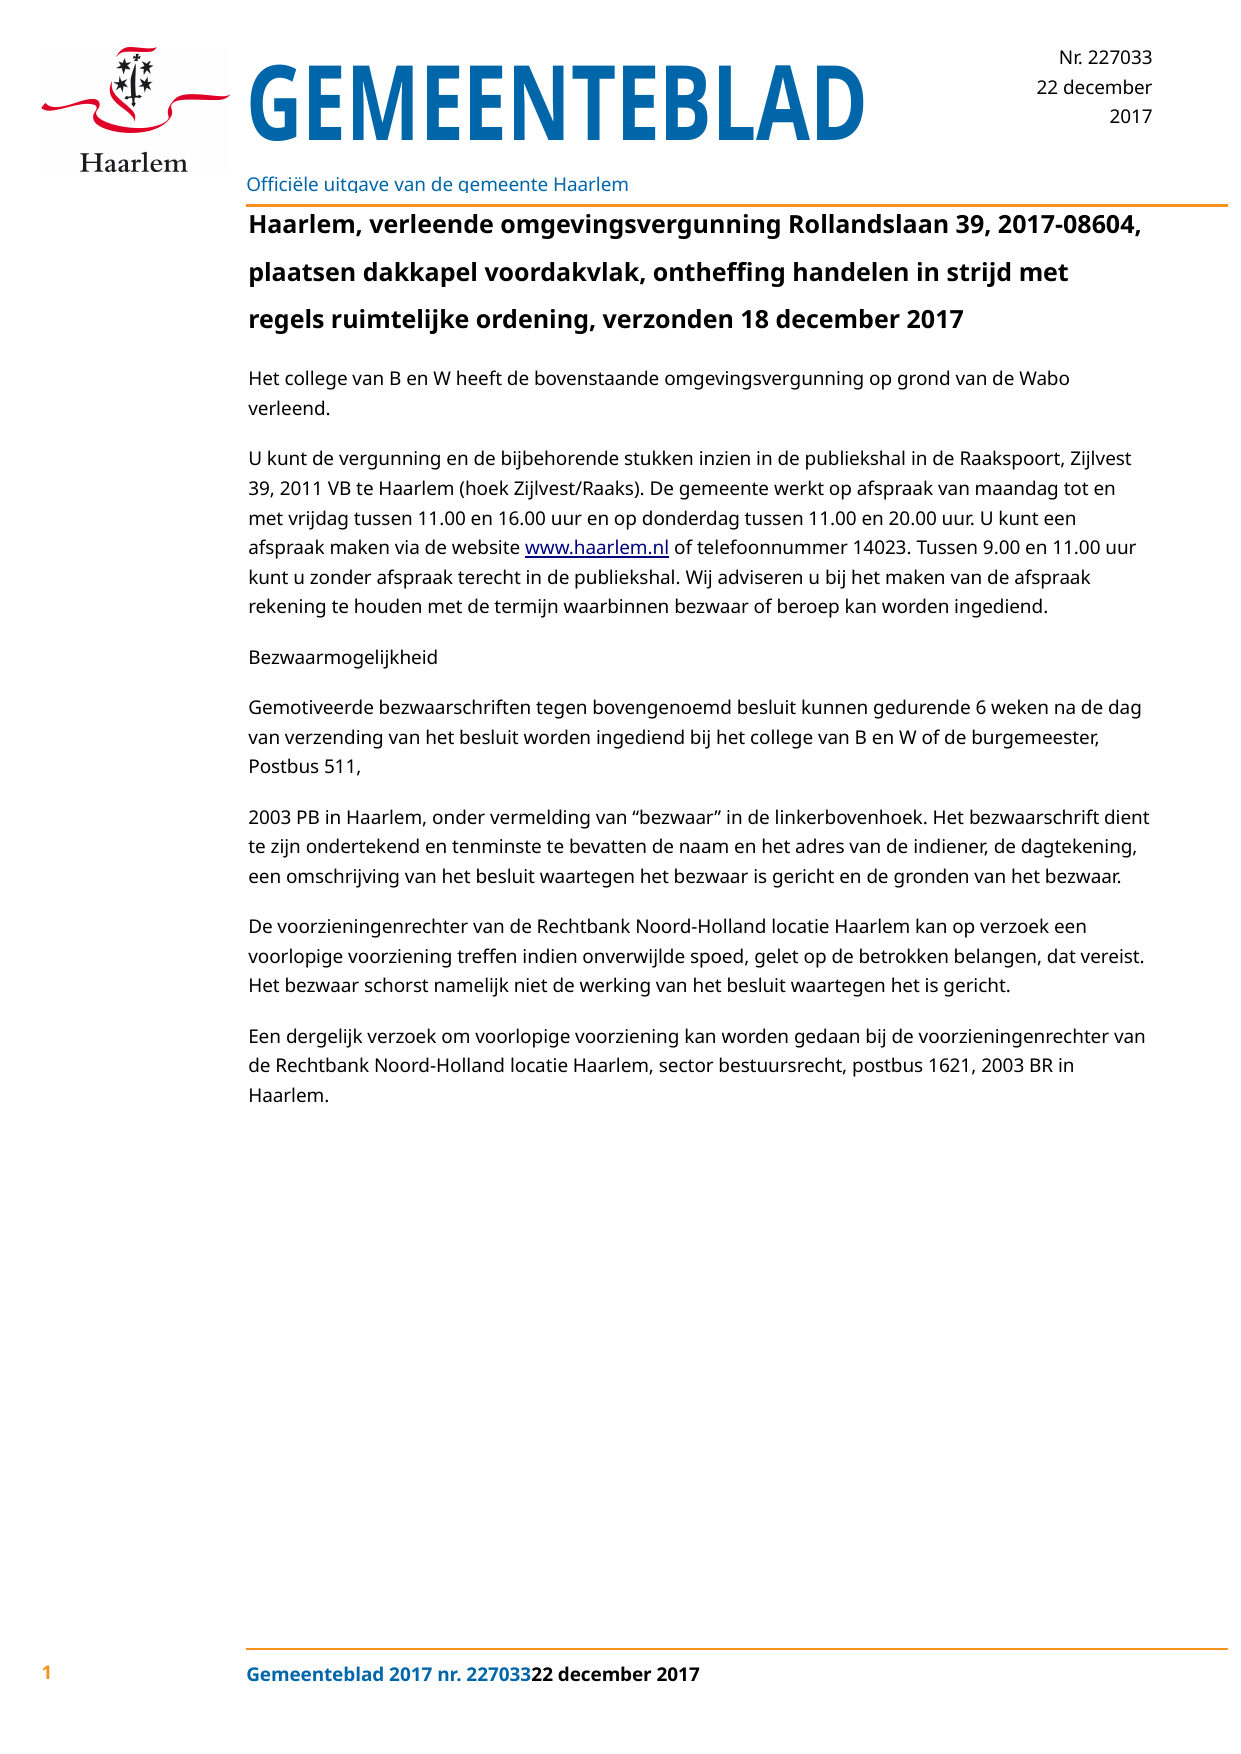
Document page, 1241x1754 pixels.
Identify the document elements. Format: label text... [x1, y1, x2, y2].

text De voorzieningenrechter van de Rechtbank Noord-Holland locatie Haarlem kan op verzoek een voorlopige voorziening treffen indien onverwijlde spoed, gelet op de betrokken belangen, dat vereist. Het bezwaar schorst namelijk niet de werking van het besluit waartegen het is gericht. [248, 913, 1152, 998]
text Gemotiveerde bezwaarschriften tegen bovengenoemd besluit kunnen gedurende 6 weken na de dag van verzending van het besluit worden ingediend bij het college van B en W of de burgemeester, Postbus 511, [248, 694, 1152, 779]
text Het college van B en W heeft de bovenstaande omgevingsvergunning op grond van de Wabo verleend. [248, 366, 1152, 421]
text Een dergelijk verzoek om voorlopige voorziening kan worden gedaan bij de voorzieningenrechter van de Rechtbank Noord-Holland locatie Haarlem, sector bestuursrecht, postbus 1621, 2003 BR in Haarlem. [248, 1023, 1152, 1108]
text Haarlem, verleende omgevingsvergunning Rollandslaan 39, 2017-08604, plaatsen dakkapel voordakvlak, ontheffing handelen in strijd met regels ruimtelijke ordening, verzonden 18 december 2017 [248, 207, 1152, 336]
text U kunt de vergunning en de bijbehorende stukken inzien in de publiekshal in de Raakspoort, Zijlvest 39, 2011 VB te Haarlem (hoek Zijlvest/Raaks). De gemeente werkt op afspraak van maandag tot en met vrijdag tussen 11.00 en 16.00 uur en op donderdag tussen 11.00 en 20.00 uur. U kunt een afspraak maken via de website www.haarlem.nl of telefoonnummer 14023. Tussen 9.00 en 11.00 uur kunt u zonder afspraak terecht in de publiekshal. Wij adviseren u bij het maken van de afspraak rekening te houden met de termijn waarbinnen bezwaar of beroep kan worden ingediend. [248, 446, 1152, 619]
picture [41, 47, 231, 172]
text 2003 PB in Haarlem, onder vermelding van “bezwaar” in de linkerbovenhoek. Het bezwaarschrift dient te zijn ondertekend en tenminste te bevatten de naam en het adres van de indiener, de dagtekening, een omschrijving van het besluit waartegen het bezwaar is gericht en de gronden van het bezwaar. [248, 804, 1152, 889]
text Bezwaarmogelijkheid [248, 644, 1152, 669]
